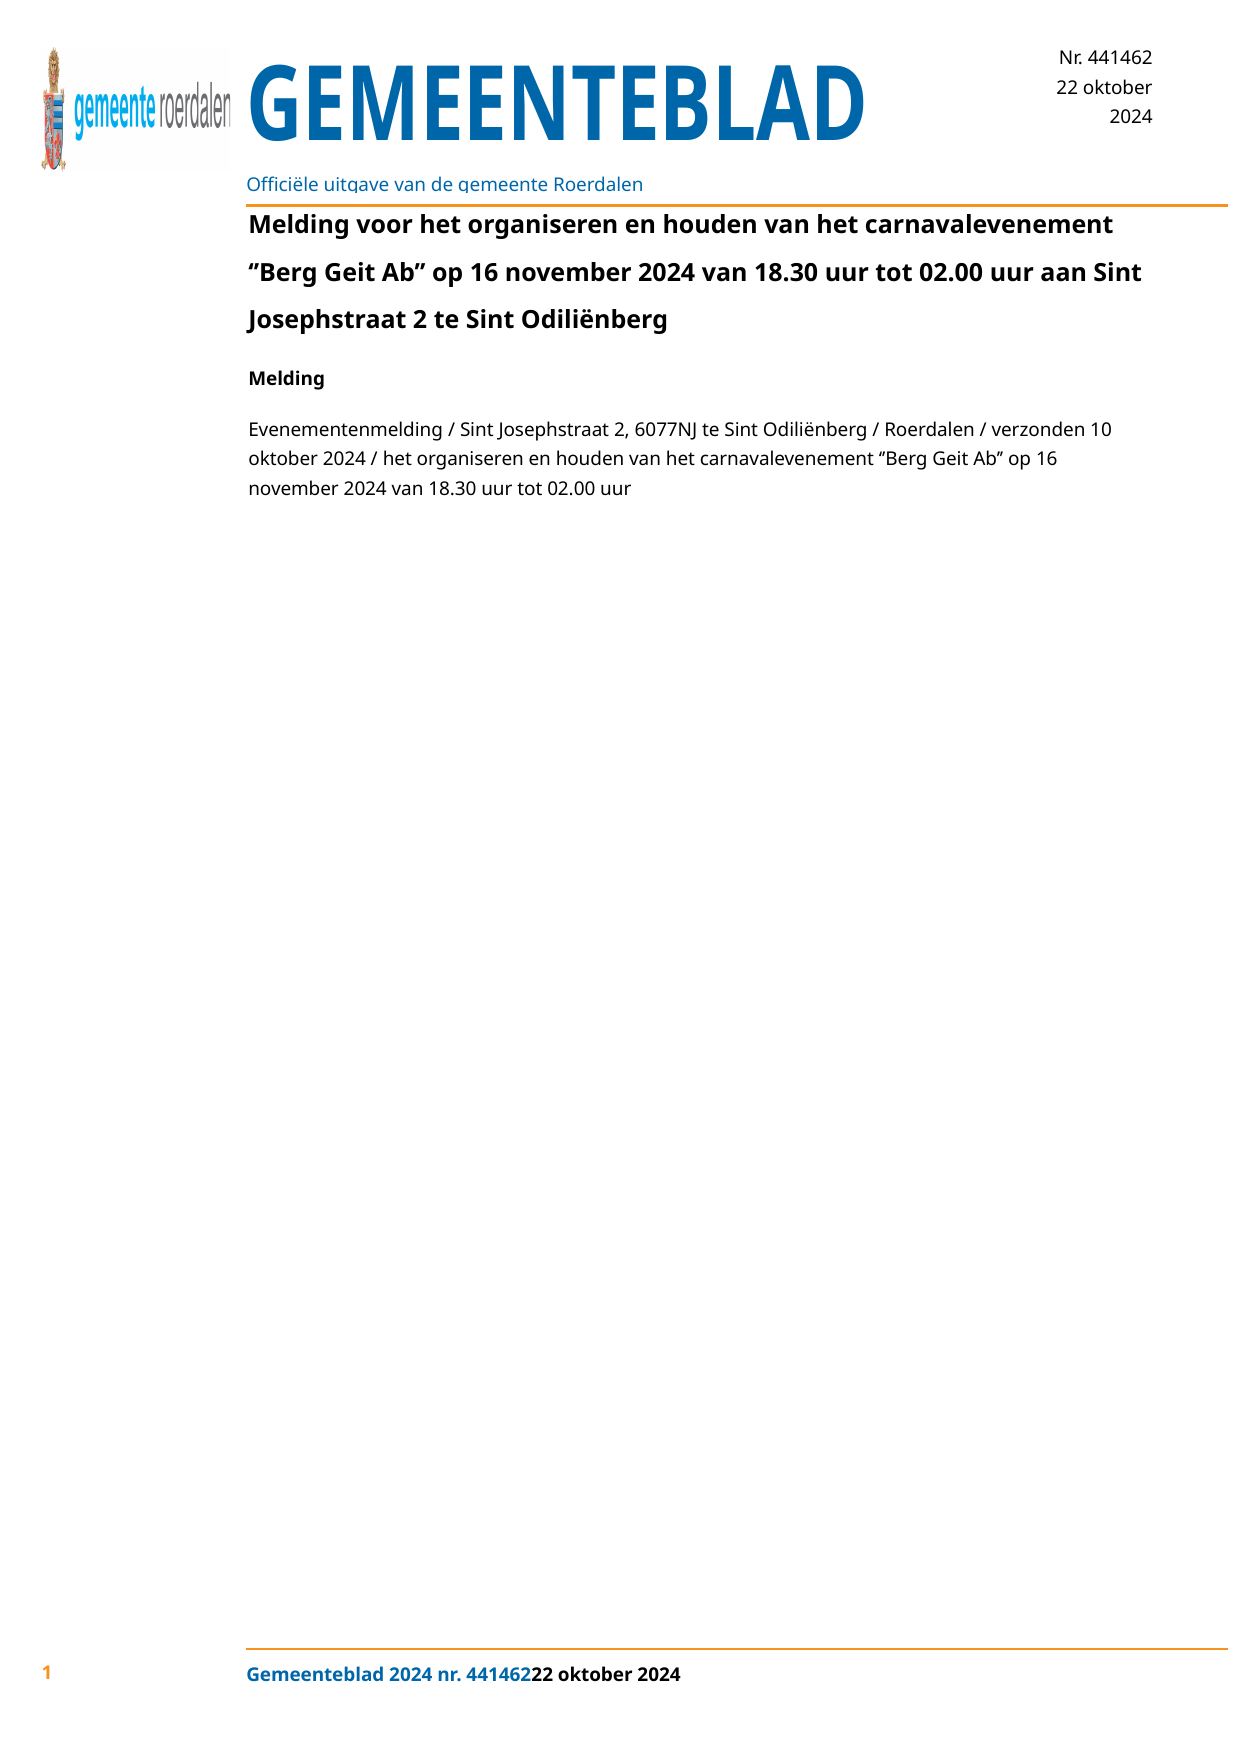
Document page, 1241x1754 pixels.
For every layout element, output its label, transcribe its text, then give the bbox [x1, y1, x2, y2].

picture [41, 47, 231, 172]
text Evenementenmelding / Sint Josephstraat 2, 6077NJ te Sint Odiliënberg / Roerdalen / verzonden 10 oktober 2024 / het organiseren en houden van het carnavalevenement ‘’Berg Geit Ab’’ op 16 november 2024 van 18.30 uur tot 02.00 uur [248, 416, 1152, 501]
text Melding voor het organiseren en houden van het carnavalevenement ‘’Berg Geit Ab’’ op 16 november 2024 van 18.30 uur tot 02.00 uur aan Sint Josephstraat 2 te Sint Odiliënberg [248, 207, 1152, 336]
text Melding [248, 366, 1152, 391]
